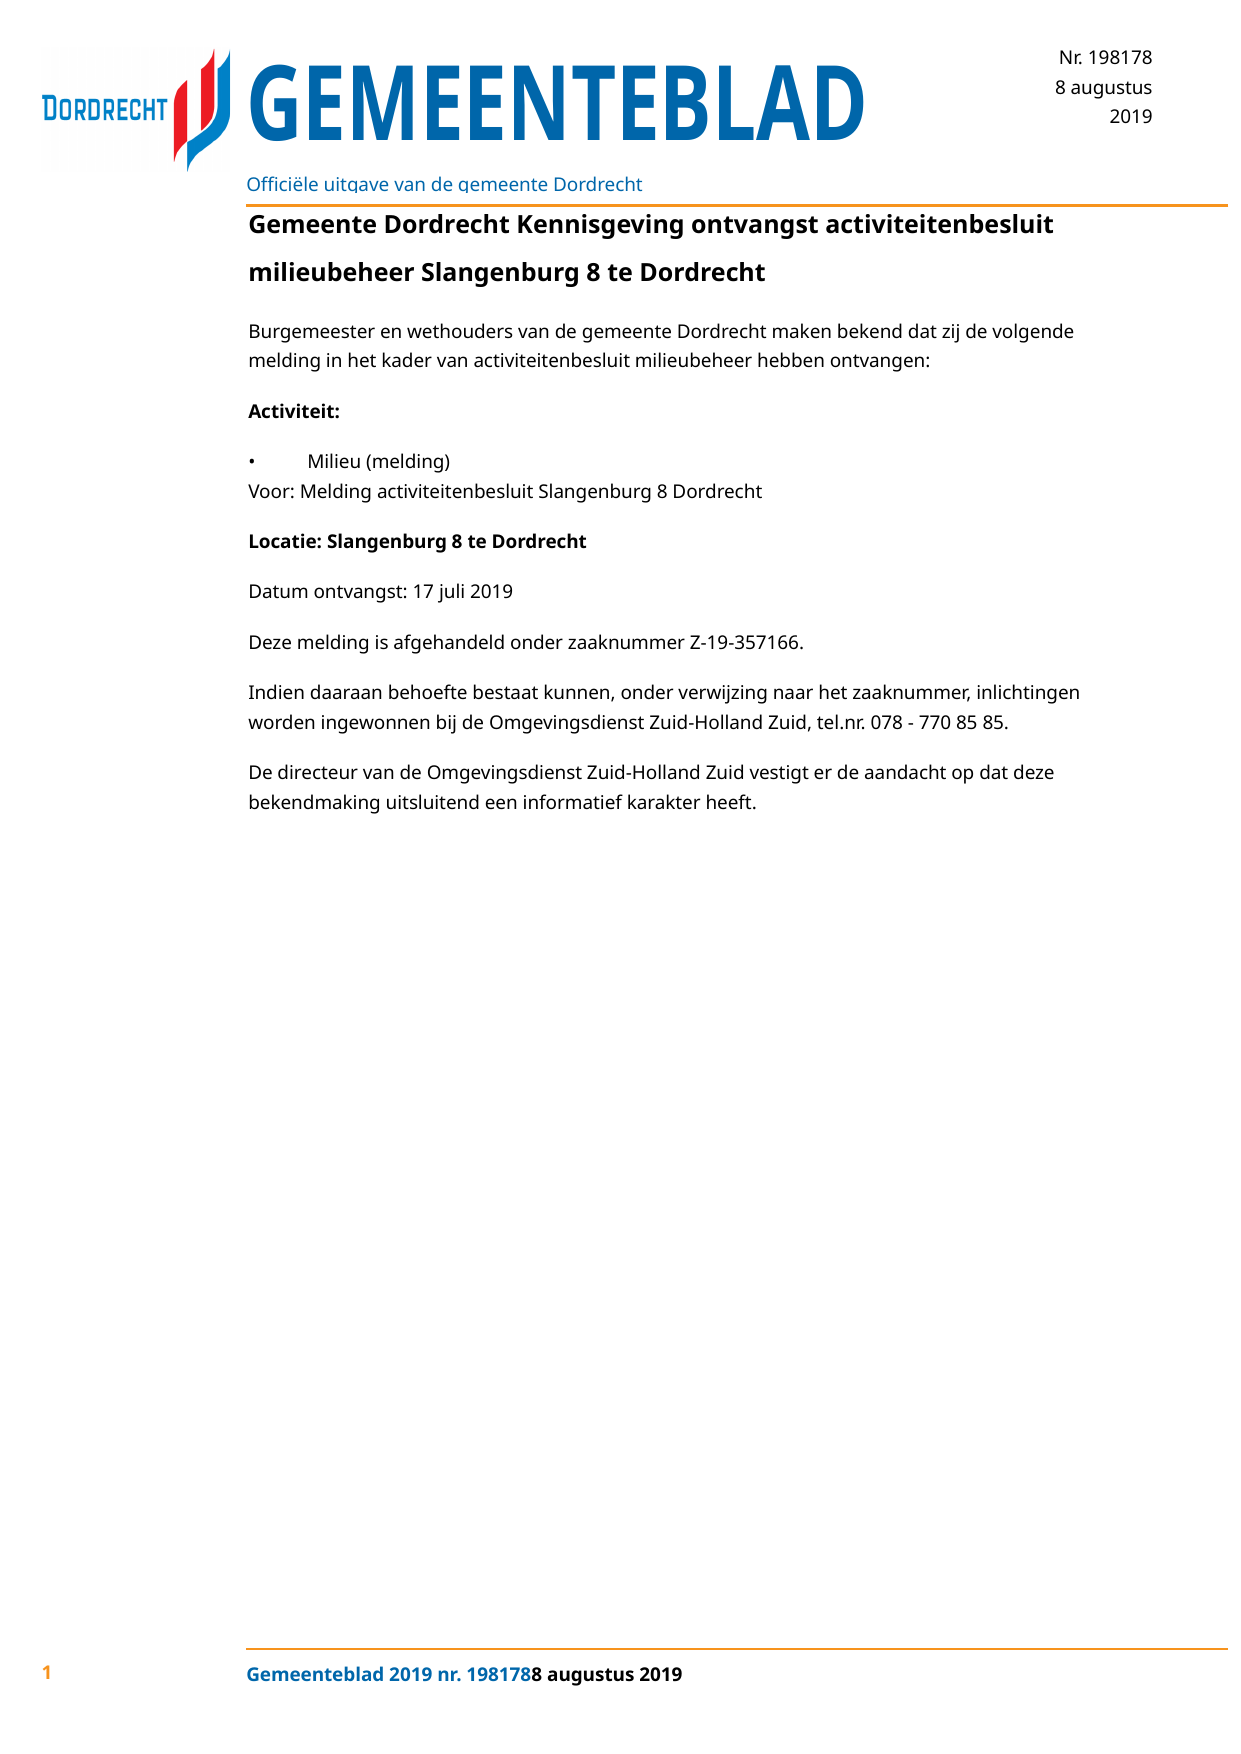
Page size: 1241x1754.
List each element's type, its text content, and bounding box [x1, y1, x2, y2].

text Activiteit: [248, 398, 1152, 424]
text Voor: Melding activiteitenbesluit Slangenburg 8 Dordrecht [248, 478, 1152, 504]
text Deze melding is afgehandeld onder zaaknummer Z-19-357166. [248, 629, 1152, 655]
text De directeur van de Omgevingsdienst Zuid-Holland Zuid vestigt er de aandacht op dat deze bekendmaking uitsluitend een informatief karakter heeft. [248, 759, 1152, 815]
picture [41, 47, 231, 172]
text Locatie: Slangenburg 8 te Dordrecht [248, 528, 1152, 554]
list Milieu (melding) [248, 448, 1152, 474]
text Burgemeester en wethouders van de gemeente Dordrecht maken bekend dat zij de volgende melding in het kader van activiteitenbesluit milieubeheer hebben ontvangen: [248, 318, 1152, 373]
text Gemeente Dordrecht Kennisgeving ontvangst activiteitenbesluit milieubeheer Slangenburg 8 te Dordrecht [248, 207, 1152, 288]
text Datum ontvangst: 17 juli 2019 [248, 579, 1152, 604]
text Indien daaraan behoefte bestaat kunnen, onder verwijzing naar het zaaknummer, inlichtingen worden ingewonnen bij de Omgevingsdienst Zuid-Holland Zuid, tel.nr. 078 - 770 85 85. [248, 679, 1152, 735]
